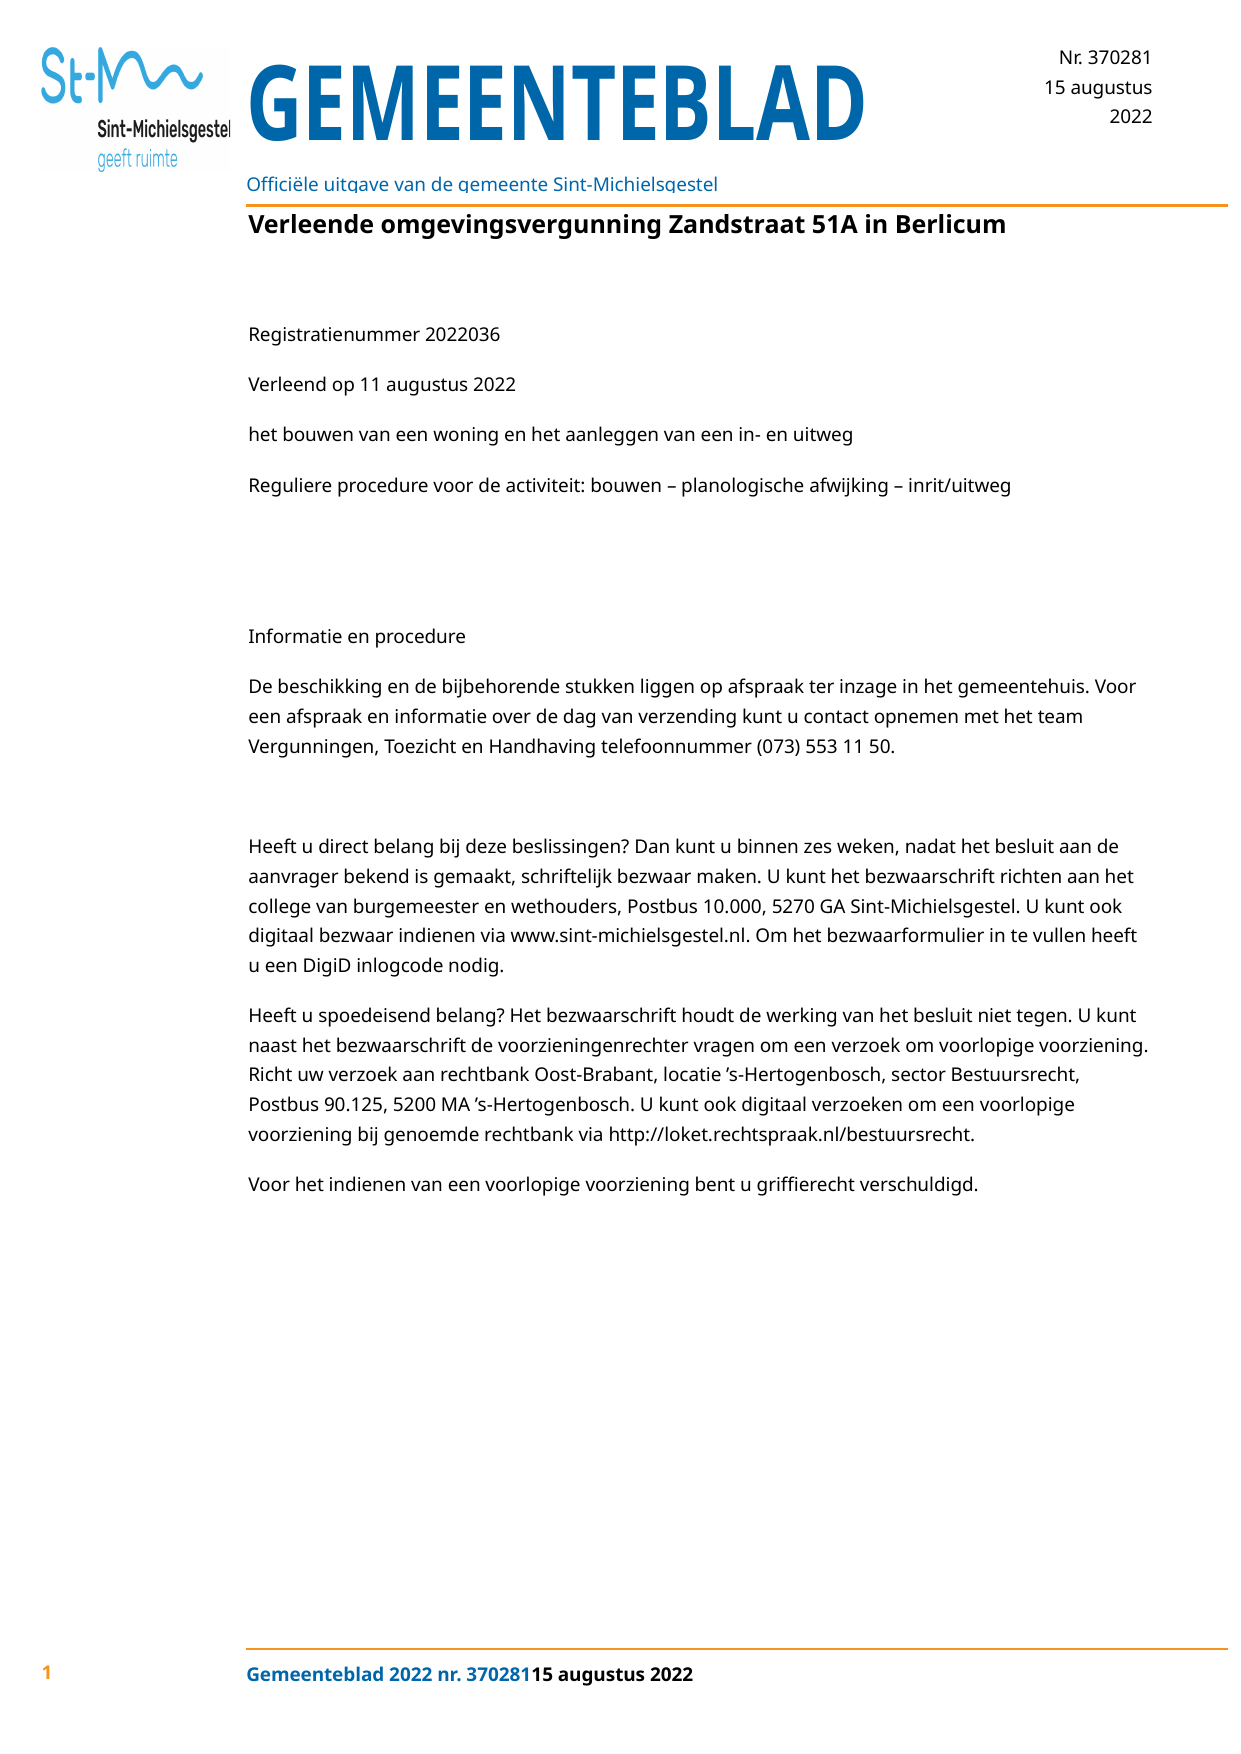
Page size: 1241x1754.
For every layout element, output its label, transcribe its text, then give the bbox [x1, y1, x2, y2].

text Verleend op 11 augustus 2022 [248, 371, 1152, 397]
text Reguliere procedure voor de activiteit: bouwen – planologische afwijking – inrit/uitweg [248, 472, 1152, 498]
text Heeft u spoedeisend belang? Het bezwaarschrift houdt de werking van het besluit niet tegen. U kunt naast het bezwaarschrift de voorzieningenrechter vragen om een verzoek om voorlopige voorziening. Richt uw verzoek aan rechtbank Oost-Brabant, locatie ’s-Hertogenbosch, sector Bestuursrecht, Postbus 90.125, 5200 MA ’s-Hertogenbosch. U kunt ook digitaal verzoeken om een voorlopige voorziening bij genoemde rechtbank via http://loket.rechtspraak.nl/bestuursrecht. [248, 1002, 1152, 1146]
text Verleende omgevingsvergunning Zandstraat 51A in Berlicum [248, 207, 1152, 241]
text Registratienummer 2022036 [248, 321, 1152, 346]
text De beschikking en de bijbehorende stukken liggen op afspraak ter inzage in het gemeentehuis. Voor een afspraak en informatie over de dag van verzending kunt u contact opnemen met het team Vergunningen, Toezicht en Handhaving telefoonnummer (073) 553 11 50. [248, 674, 1152, 758]
text Heeft u direct belang bij deze beslissingen? Dan kunt u binnen zes weken, nadat het besluit aan de aanvrager bekend is gemaakt, schriftelijk bezwaar maken. U kunt het bezwaarschrift richten aan het college van burgemeester en wethouders, Postbus 10.000, 5270 GA Sint-Michielsgestel. U kunt ook digitaal bezwaar indienen via www.sint-michielsgestel.nl. Om het bezwaarformulier in te vullen heeft u een DigiD inlogcode nodig. [248, 834, 1152, 978]
picture [41, 47, 231, 172]
text het bouwen van een woning en het aanleggen van een in- en uitweg [248, 422, 1152, 447]
text Voor het indienen van een voorlopige voorziening bent u griffierecht verschuldigd. [248, 1171, 1152, 1197]
text Informatie en procedure [248, 623, 1152, 649]
